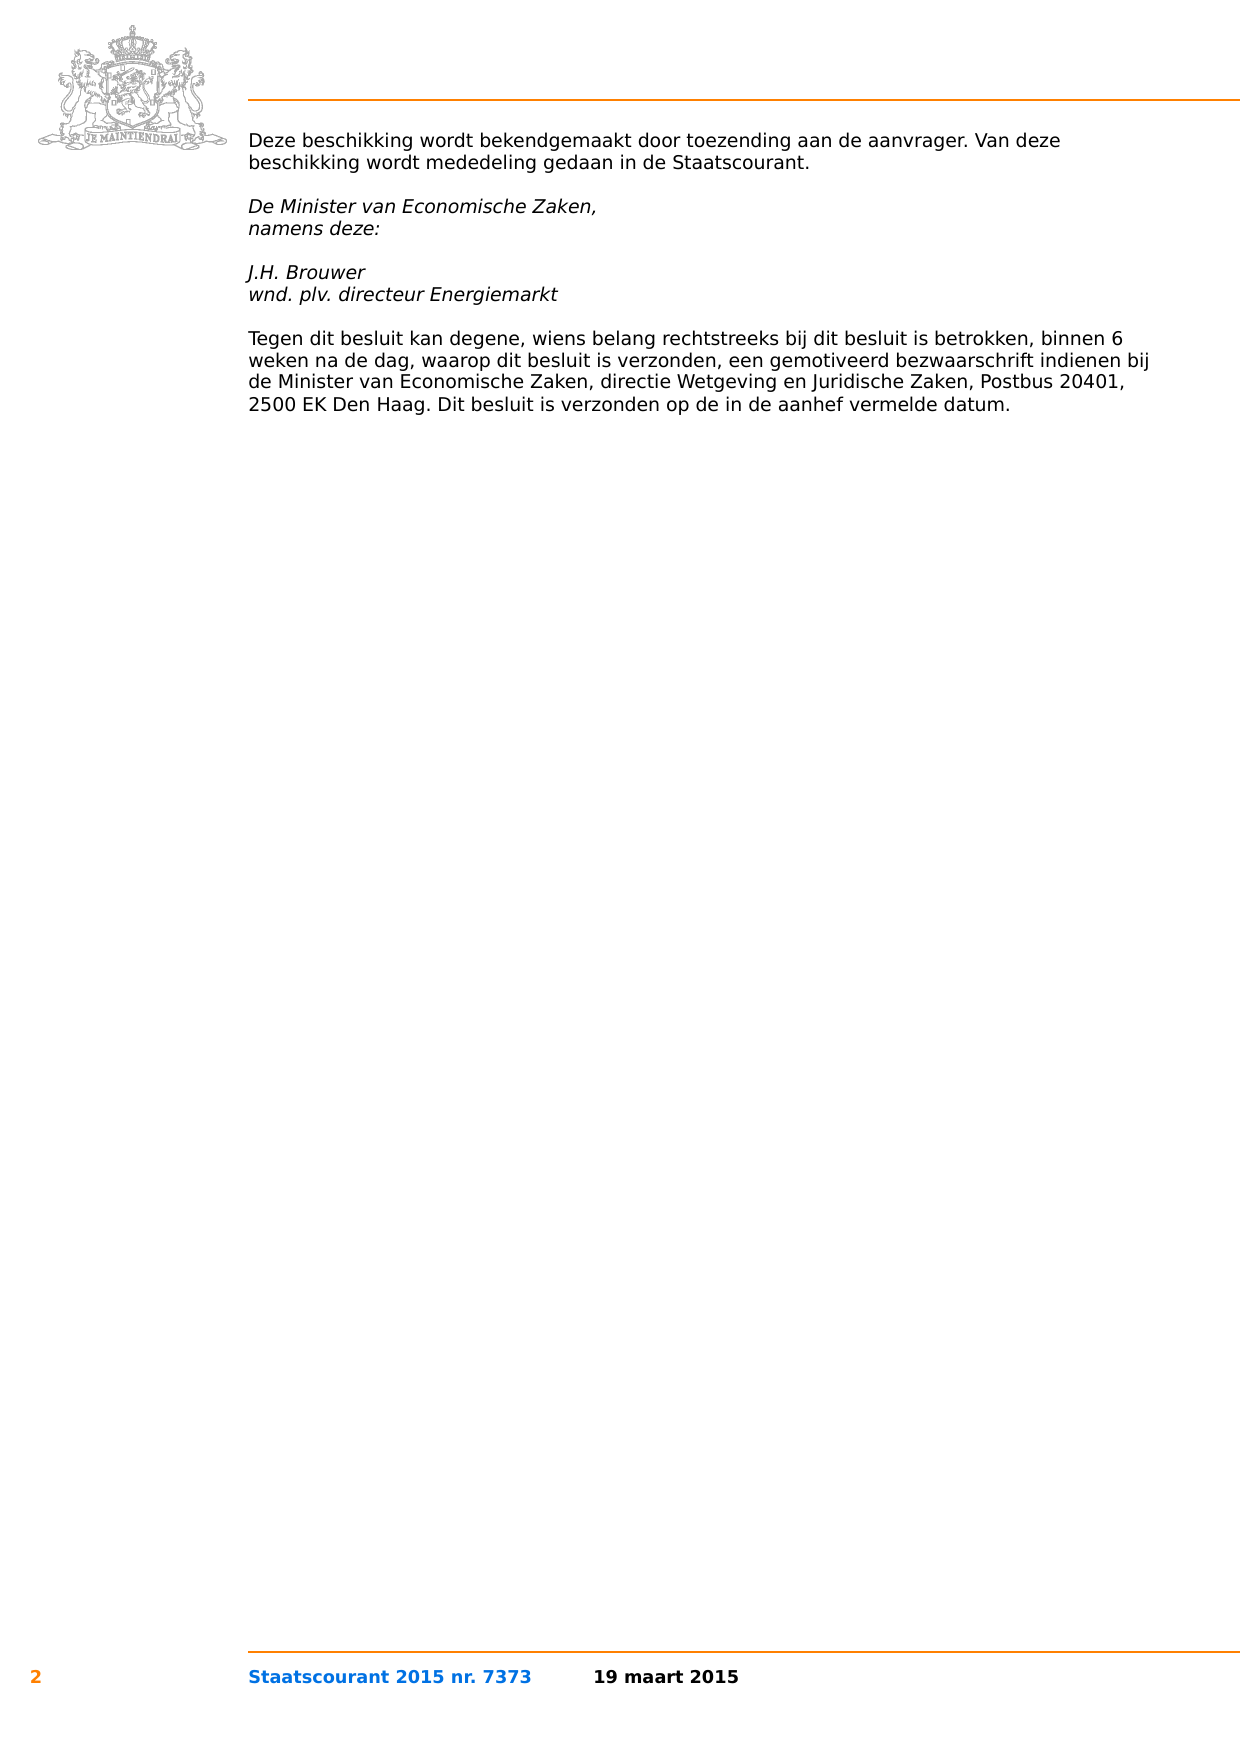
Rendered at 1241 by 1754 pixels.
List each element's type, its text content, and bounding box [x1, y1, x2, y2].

text Tegen dit besluit kan degene, wiens belang rechtstreeks bij dit besluit is betrokken, binnen 6 weken na de dag, waarop dit besluit is verzonden, een gemotiveerd bezwaarschrift indienen bij de Minister van Economische Zaken, directie Wetgeving en Juridische Zaken, Postbus 20401, 2500 EK Den Haag. Dit besluit is verzonden op de in de aanhef vermelde datum. [248, 327, 1163, 415]
text Deze beschikking wordt bekendgemaakt door toezending aan de aanvrager. Van deze beschikking wordt mededeling gedaan in de Staatscourant. [248, 130, 1163, 174]
picture [38, 25, 227, 150]
text De Minister van Economische Zaken, namens deze: J.H. Brouwer wnd. plv. directeur Energiemarkt [248, 196, 1163, 306]
